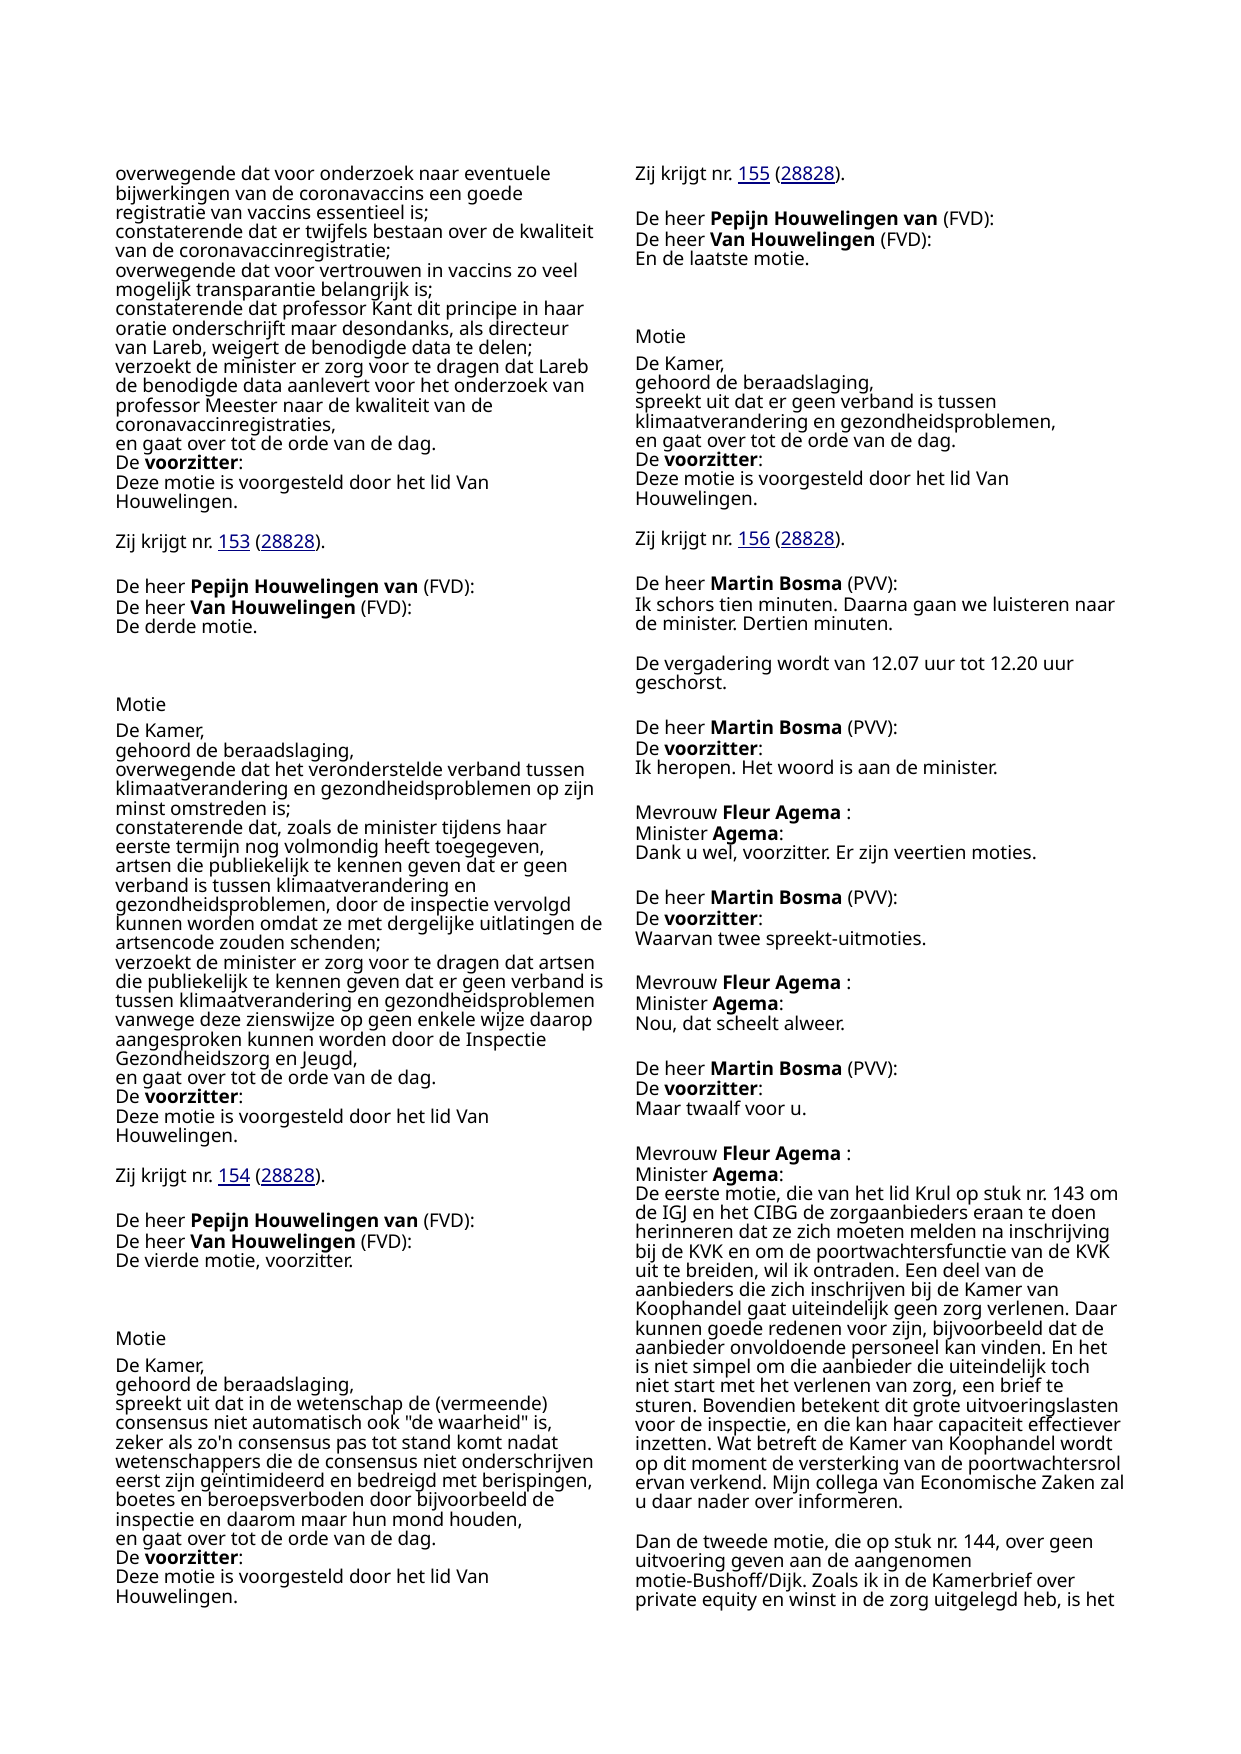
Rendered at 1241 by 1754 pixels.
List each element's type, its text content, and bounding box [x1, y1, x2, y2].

text Mevrouw Fleur Agema : [635, 1140, 1125, 1166]
text De heer Martin Bosma (PVV): [635, 570, 1125, 596]
text De heer Van Houwelingen (FVD): [635, 231, 1125, 250]
text Zij krijgt nr. 155 (28828). [635, 165, 1125, 184]
text en gaat over tot de orde van de dag. [635, 432, 1125, 451]
text De voorzitter: [635, 740, 1125, 759]
text De heer Van Houwelingen (FVD): [115, 599, 605, 618]
text De voorzitter: [115, 1549, 605, 1568]
text overwegende dat voor onderzoek naar eventuele bijwerkingen van de coronavaccins een goede registratie van vaccins essentieel is; [115, 165, 605, 223]
text De heer Van Houwelingen (FVD): [115, 1233, 605, 1252]
text De heer Pepijn Houwelingen van (FVD): [115, 573, 605, 599]
text gehoord de beraadslaging, [115, 742, 605, 761]
text De heer Martin Bosma (PVV): [635, 884, 1125, 910]
text De vergadering wordt van 12.07 uur tot 12.20 uur geschorst. [635, 655, 1125, 693]
text Waarvan twee spreekt-uitmoties. [635, 929, 1125, 949]
text De heer Martin Bosma (PVV): [635, 714, 1125, 740]
text overwegende dat voor vertrouwen in vaccins zo veel mogelijk transparantie belangrijk is; [115, 262, 605, 300]
text verzoekt de minister er zorg voor te dragen dat artsen die publiekelijk te kennen geven dat er geen verband is tussen klimaatverandering en gezondheidsproblemen vanwege deze zienswijze op geen enkele wijze daarop aangesproken kunnen worden door de Inspectie Gezondheidszorg en Jeugd, [115, 954, 605, 1069]
text De heer Martin Bosma (PVV): [635, 1055, 1125, 1080]
text Mevrouw Fleur Agema : [635, 799, 1125, 825]
text De Kamer, [115, 722, 605, 742]
text constaterende dat er twijfels bestaan over de kwaliteit van de coronavaccinregistratie; [115, 223, 605, 262]
text Minister Agema: [635, 1166, 1125, 1185]
text De vierde motie, voorzitter. [115, 1252, 605, 1271]
text gehoord de beraadslaging, [635, 374, 1125, 393]
text Dank u wel, voorzitter. Er zijn veertien moties. [635, 844, 1125, 864]
text en gaat over tot de orde van de dag. [115, 1530, 605, 1549]
text Deze motie is voorgesteld door het lid Van Houwelingen. [115, 1568, 605, 1607]
text En de laatste motie. [635, 250, 1125, 270]
text Deze motie is voorgesteld door het lid Van Houwelingen. [635, 470, 1125, 509]
text Zij krijgt nr. 154 (28828). [115, 1167, 605, 1186]
text Ik heropen. Het woord is aan de minister. [635, 759, 1125, 778]
text Motie [115, 691, 605, 716]
text De heer Pepijn Houwelingen van (FVD): [115, 1207, 605, 1233]
text en gaat over tot de orde van de dag. [115, 435, 605, 454]
text verzoekt de minister er zorg voor te dragen dat Lareb de benodigde data aanlevert voor het onderzoek van professor Meester naar de kwaliteit van de coronavaccinregistraties, [115, 358, 605, 435]
text Deze motie is voorgesteld door het lid Van Houwelingen. [115, 1108, 605, 1146]
text De voorzitter: [635, 451, 1125, 470]
text spreekt uit dat in de wetenschap de (vermeende) consensus niet automatisch ook "de waarheid" is, zeker als zo'n consensus pas tot stand komt nadat wetenschappers die de consensus niet onderschrijven eerst zijn geïntimideerd en bedreigd met berispingen, boetes en beroepsverboden door bijvoorbeeld de inspectie en daarom maar hun mond houden, [115, 1395, 605, 1530]
text De Kamer, [635, 355, 1125, 374]
text De voorzitter: [115, 454, 605, 474]
text Minister Agema: [635, 825, 1125, 844]
text constaterende dat professor Kant dit principe in haar oratie onderschrijft maar desondanks, als directeur van Lareb, weigert de benodigde data te delen; [115, 300, 605, 358]
text Zij krijgt nr. 156 (28828). [635, 530, 1125, 549]
text gehoord de beraadslaging, [115, 1376, 605, 1395]
text Ik schors tien minuten. Daarna gaan we luisteren naar de minister. Dertien minuten. [635, 596, 1125, 634]
text Mevrouw Fleur Agema : [635, 969, 1125, 995]
text Zij krijgt nr. 153 (28828). [115, 533, 605, 552]
text De voorzitter: [115, 1088, 605, 1108]
text De Kamer, [115, 1357, 605, 1376]
text De heer Pepijn Houwelingen van (FVD): [635, 205, 1125, 231]
text spreekt uit dat er geen verband is tussen klimaatverandering en gezondheidsproblemen, [635, 393, 1125, 432]
text Motie [115, 1325, 605, 1351]
text Deze motie is voorgesteld door het lid Van Houwelingen. [115, 474, 605, 512]
text constaterende dat, zoals de minister tijdens haar eerste termijn nog volmondig heeft toegegeven, artsen die publiekelijk te kennen geven dat er geen verband is tussen klimaatverandering en gezondheidsproblemen, door de inspectie vervolgd kunnen worden omdat ze met dergelijke uitlatingen de artsencode zouden schenden; [115, 819, 605, 954]
text en gaat over tot de orde van de dag. [115, 1069, 605, 1088]
text Dan de tweede motie, die op stuk nr. 144, over geen uitvoering geven aan de aangenomen motie-Bushoff/Dijk. Zoals ik in de Kamerbrief over private equity en winst in de zorg uitgelegd heb, is het [635, 1533, 1125, 1610]
text Minister Agema: [635, 995, 1125, 1014]
text Motie [635, 323, 1125, 349]
text Maar twaalf voor u. [635, 1100, 1125, 1119]
text overwegende dat het veronderstelde verband tussen klimaatverandering en gezondheidsproblemen op zijn minst omstreden is; [115, 761, 605, 819]
text De voorzitter: [635, 910, 1125, 929]
text Nou, dat scheelt alweer. [635, 1014, 1125, 1034]
text De eerste motie, die van het lid Krul op stuk nr. 143 om de IGJ en het CIBG de zorgaanbieders eraan te doen herinneren dat ze zich moeten melden na inschrijving bij de KVK en om de poortwachtersfunctie van de KVK uit te breiden, wil ik ontraden. Een deel van de aanbieders die zich inschrijven bij de Kamer van Koophandel gaat uiteindelijk geen zorg verlenen. Daar kunnen goede redenen voor zijn, bijvoorbeeld dat de aanbieder onvoldoende personeel kan vinden. En het is niet simpel om die aanbieder die uiteindelijk toch niet start met het verlenen van zorg, een brief te sturen. Bovendien betekent dit grote uitvoeringslasten voor de inspectie, en die kan haar capaciteit effectiever inzetten. Wat betreft de Kamer van Koophandel wordt op dit moment de versterking van de poortwachtersrol ervan verkend. Mijn collega van Economische Zaken zal u daar nader over informeren. [635, 1185, 1125, 1512]
text De derde motie. [115, 618, 605, 637]
text De voorzitter: [635, 1080, 1125, 1100]
